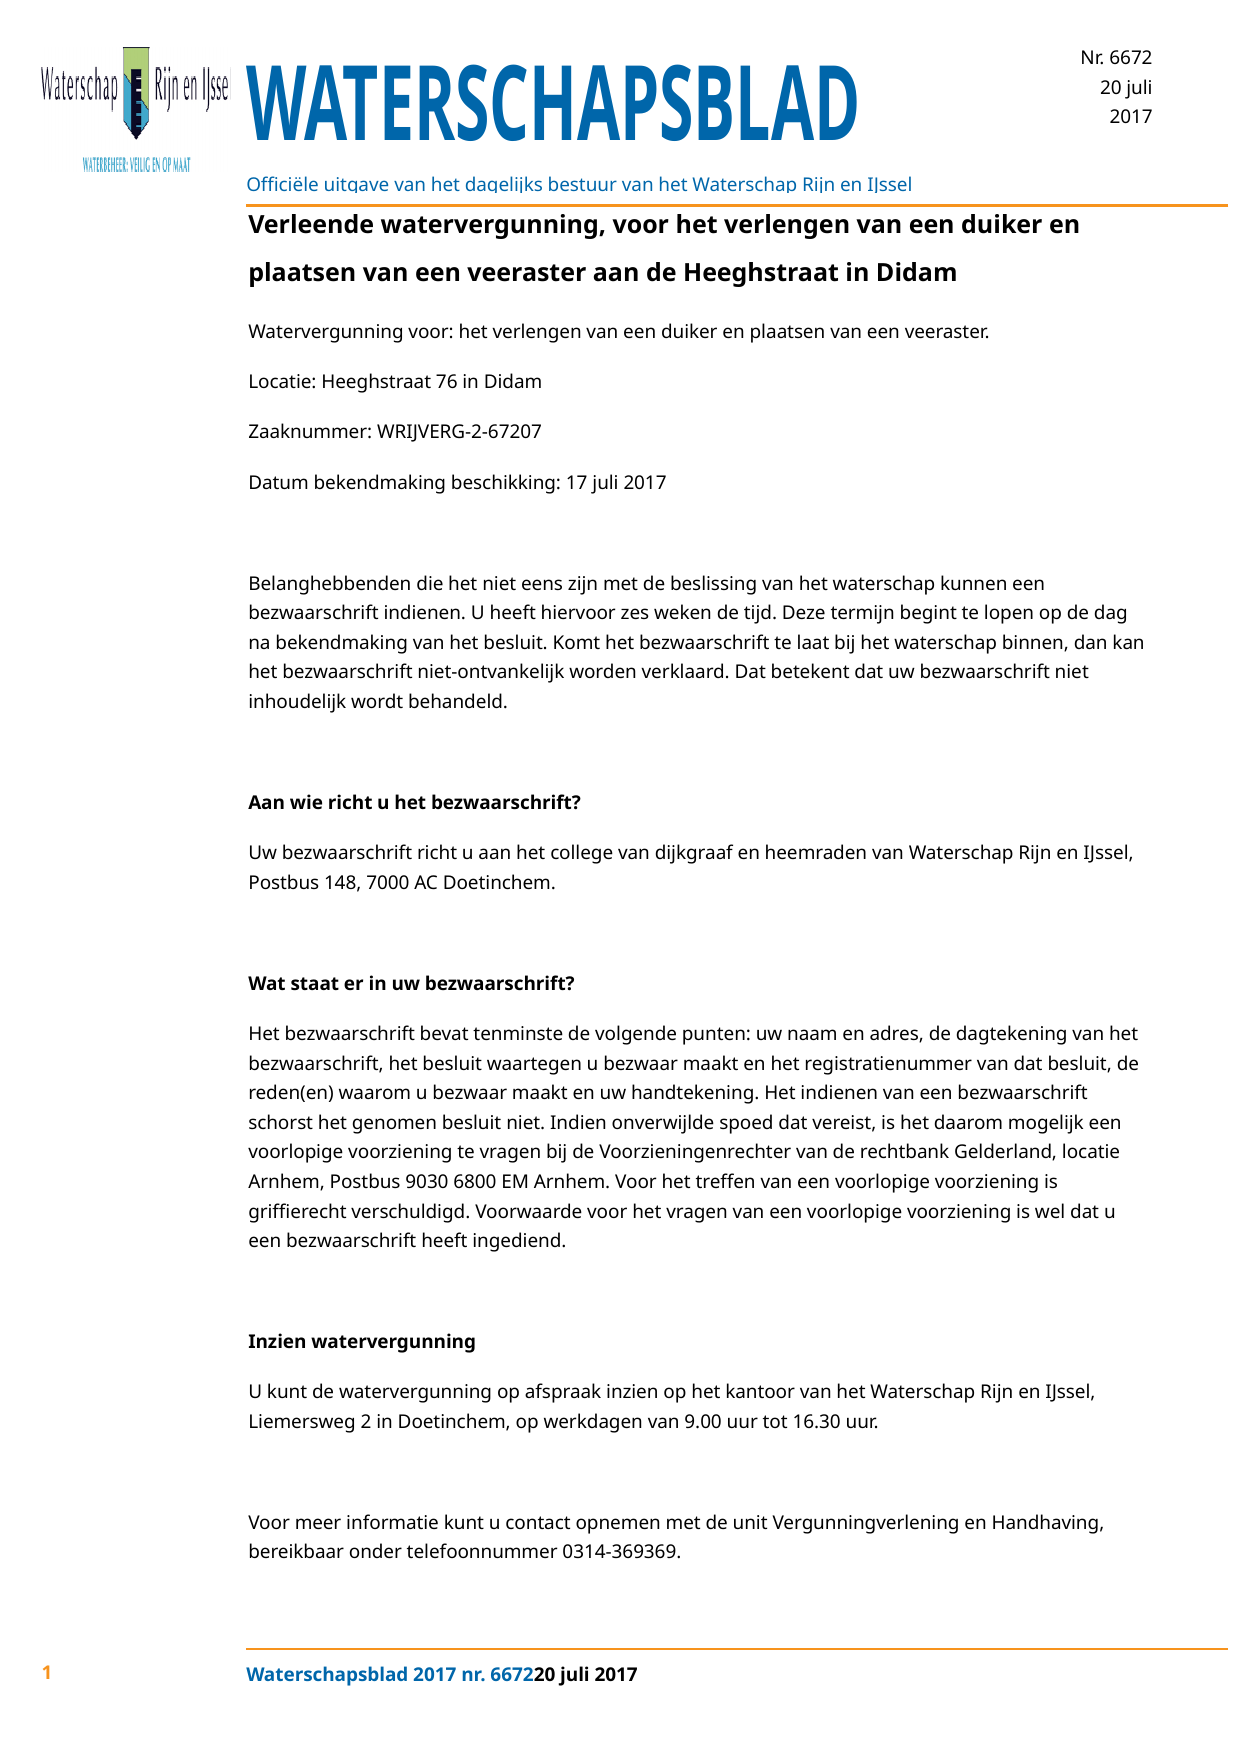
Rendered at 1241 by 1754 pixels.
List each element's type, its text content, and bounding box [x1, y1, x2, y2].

text Datum bekendmaking beschikking: 17 juli 2017 [248, 469, 1152, 495]
text Watervergunning voor: het verlengen van een duiker en plaatsen van een veeraster. [248, 318, 1152, 344]
text Inzien watervergunning [248, 1328, 1152, 1354]
text Verleende watervergunning, voor het verlengen van een duiker en plaatsen van een veeraster aan de Heeghstraat in Didam [248, 207, 1152, 288]
text Wat staat er in uw bezwaarschrift? [248, 970, 1152, 996]
text Belanghebbenden die het niet eens zijn met de beslissing van het waterschap kunnen een bezwaarschrift indienen. U heeft hiervoor zes weken de tijd. Deze termijn begint te lopen op de dag na bekendmaking van het besluit. Komt het bezwaarschrift te laat bij het waterschap binnen, dan kan het bezwaarschrift niet-ontvankelijk worden verklaard. Dat betekent dat uw bezwaarschrift niet inhoudelijk wordt behandeld. [248, 570, 1152, 714]
text Voor meer informatie kunt u contact opnemen met de unit Vergunningverlening en Handhaving, bereikbaar onder telefoonnummer 0314-369369. [248, 1509, 1152, 1564]
text Aan wie richt u het bezwaarschrift? [248, 789, 1152, 815]
text Locatie: Heeghstraat 76 in Didam [248, 368, 1152, 394]
picture [41, 47, 231, 172]
text Het bezwaarschrift bevat tenminste de volgende punten: uw naam en adres, de dagtekening van het bezwaarschrift, het besluit waartegen u bezwaar maakt en het registratienummer van dat besluit, de reden(en) waarom u bezwaar maakt en uw handtekening. Het indienen van een bezwaarschrift schorst het genomen besluit niet. Indien onverwijlde spoed dat vereist, is het daarom mogelijk een voorlopige voorziening te vragen bij de Voorzieningenrechter van de rechtbank Gelderland, locatie Arnhem, Postbus 9030 6800 EM Arnhem. Voor het treffen van een voorlopige voorziening is griffierecht verschuldigd. Voorwaarde voor het vragen van een voorlopige voorziening is wel dat u een bezwaarschrift heeft ingediend. [248, 1020, 1152, 1253]
text Zaaknummer: WRIJVERG-2-67207 [248, 419, 1152, 444]
text U kunt de watervergunning op afspraak inzien op het kantoor van het Waterschap Rijn en IJssel, Liemersweg 2 in Doetinchem, op werkdagen van 9.00 uur tot 16.30 uur. [248, 1379, 1152, 1434]
text Uw bezwaarschrift richt u aan het college van dijkgraaf en heemraden van Waterschap Rijn en IJssel, Postbus 148, 7000 AC Doetinchem. [248, 839, 1152, 895]
